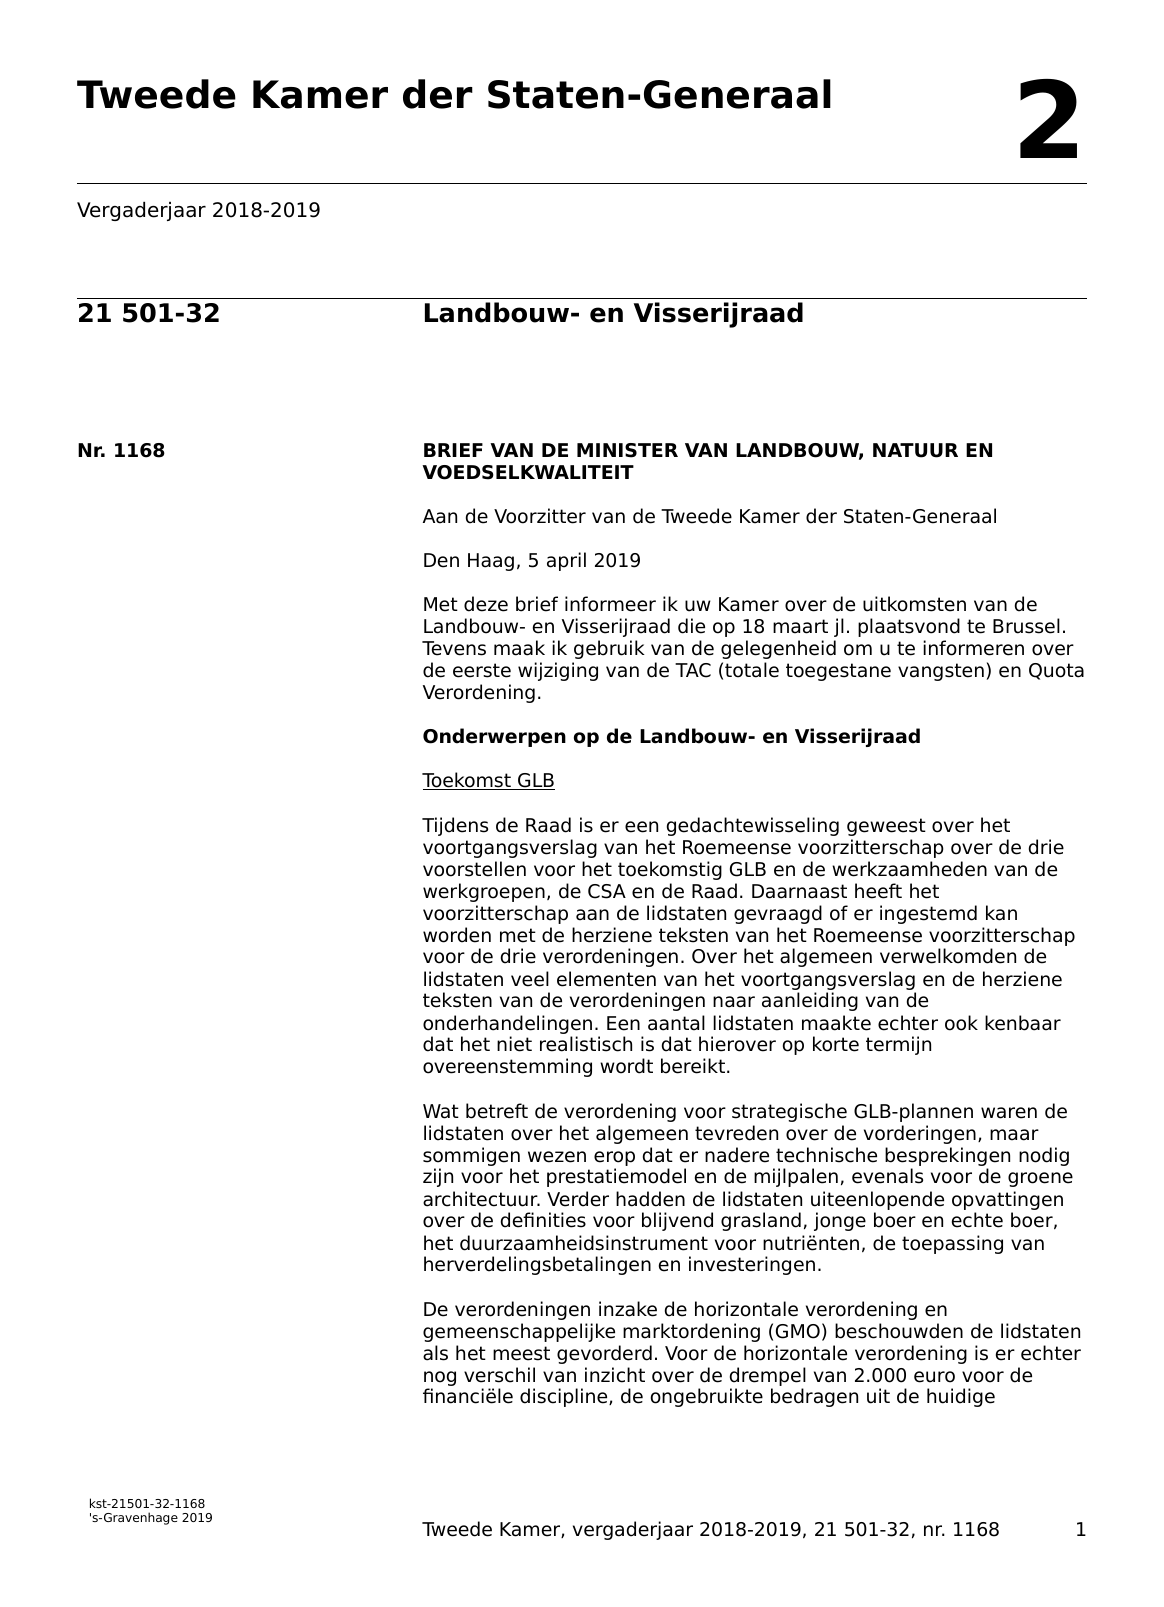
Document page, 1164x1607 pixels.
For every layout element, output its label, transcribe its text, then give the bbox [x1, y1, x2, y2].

subtitle 21 501-32 Landbouw- en Visserijraad [77, 299, 1087, 329]
text 's-Gravenhage 2019 [88, 1511, 323, 1525]
text Tijdens de Raad is er een gedachtewisseling geweest over het voortgangsverslag van het Roemeense voorzitterschap over de drie voorstellen voor het toekomstig GLB en de werkzaamheden van de werkgroepen, de CSA en de Raad. Daarnaast heeft het voorzitterschap aan de lidstaten gevraagd of er ingestemd kan worden met de herziene teksten van het Roemeense voorzitterschap voor de drie verordeningen. Over het algemeen verwelkomden de lidstaten veel elementen van het voortgangsverslag en de herziene teksten van de verordeningen naar aanleiding van de onderhandelingen. Een aantal lidstaten maakte echter ook kenbaar dat het niet realistisch is dat hierover op korte termijn overeenstemming wordt bereikt. [422, 814, 1087, 1078]
table_header 2 [886, 59, 1087, 183]
subtitle Toekomst GLB [422, 770, 1087, 792]
text kst-21501-32-1168 [88, 1497, 323, 1511]
text Wat betreft de verordening voor strategische GLB-plannen waren de lidstaten over het algemeen tevreden over de vorderingen, maar sommigen wezen erop dat er nadere technische besprekingen nodig zijn voor het prestatiemodel en de mijlpalen, evenals voor de groene architectuur. Verder hadden de lidstaten uiteenlopende opvattingen over de definities voor blijvend grasland, jonge boer en echte boer, het duurzaamheidsinstrument voor nutriënten, de toepassing van herverdelingsbetalingen en investeringen. [422, 1101, 1087, 1276]
subtitle Onderwerpen op de Landbouw- en Visserijraad [422, 726, 1087, 748]
text Den Haag, 5 april 2019 [422, 550, 1087, 572]
text Aan de Voorzitter van de Tweede Kamer der Staten-Generaal [422, 506, 1087, 528]
text De verordeningen inzake de horizontale verordening en gemeenschappelijke marktordening (GMO) beschouwden de lidstaten als het meest gevorderd. Voor de horizontale verordening is er echter nog verschil van inzicht over de drempel van 2.000 euro voor de financiële discipline, de ongebruikte bedragen uit de huidige [422, 1298, 1087, 1408]
text Met deze brief informeer ik uw Kamer over de uitkomsten van de Landbouw- en Visserijraad die op 18 maart jl. plaatsvond te Brussel. Tevens maak ik gebruik van de gelegenheid om u te informeren over de eerste wijziging van de TAC (totale toegestane vangsten) en Quota Verordening. [422, 594, 1087, 704]
subtitle Nr. 1168 BRIEF VAN DE MINISTER VAN LANDBOUW, NATUUR EN VOEDSELKWALITEIT [77, 440, 1087, 484]
table_header Tweede Kamer der Staten-Generaal [77, 59, 886, 183]
table_cell Vergaderjaar 2018-2019 [77, 184, 1087, 298]
